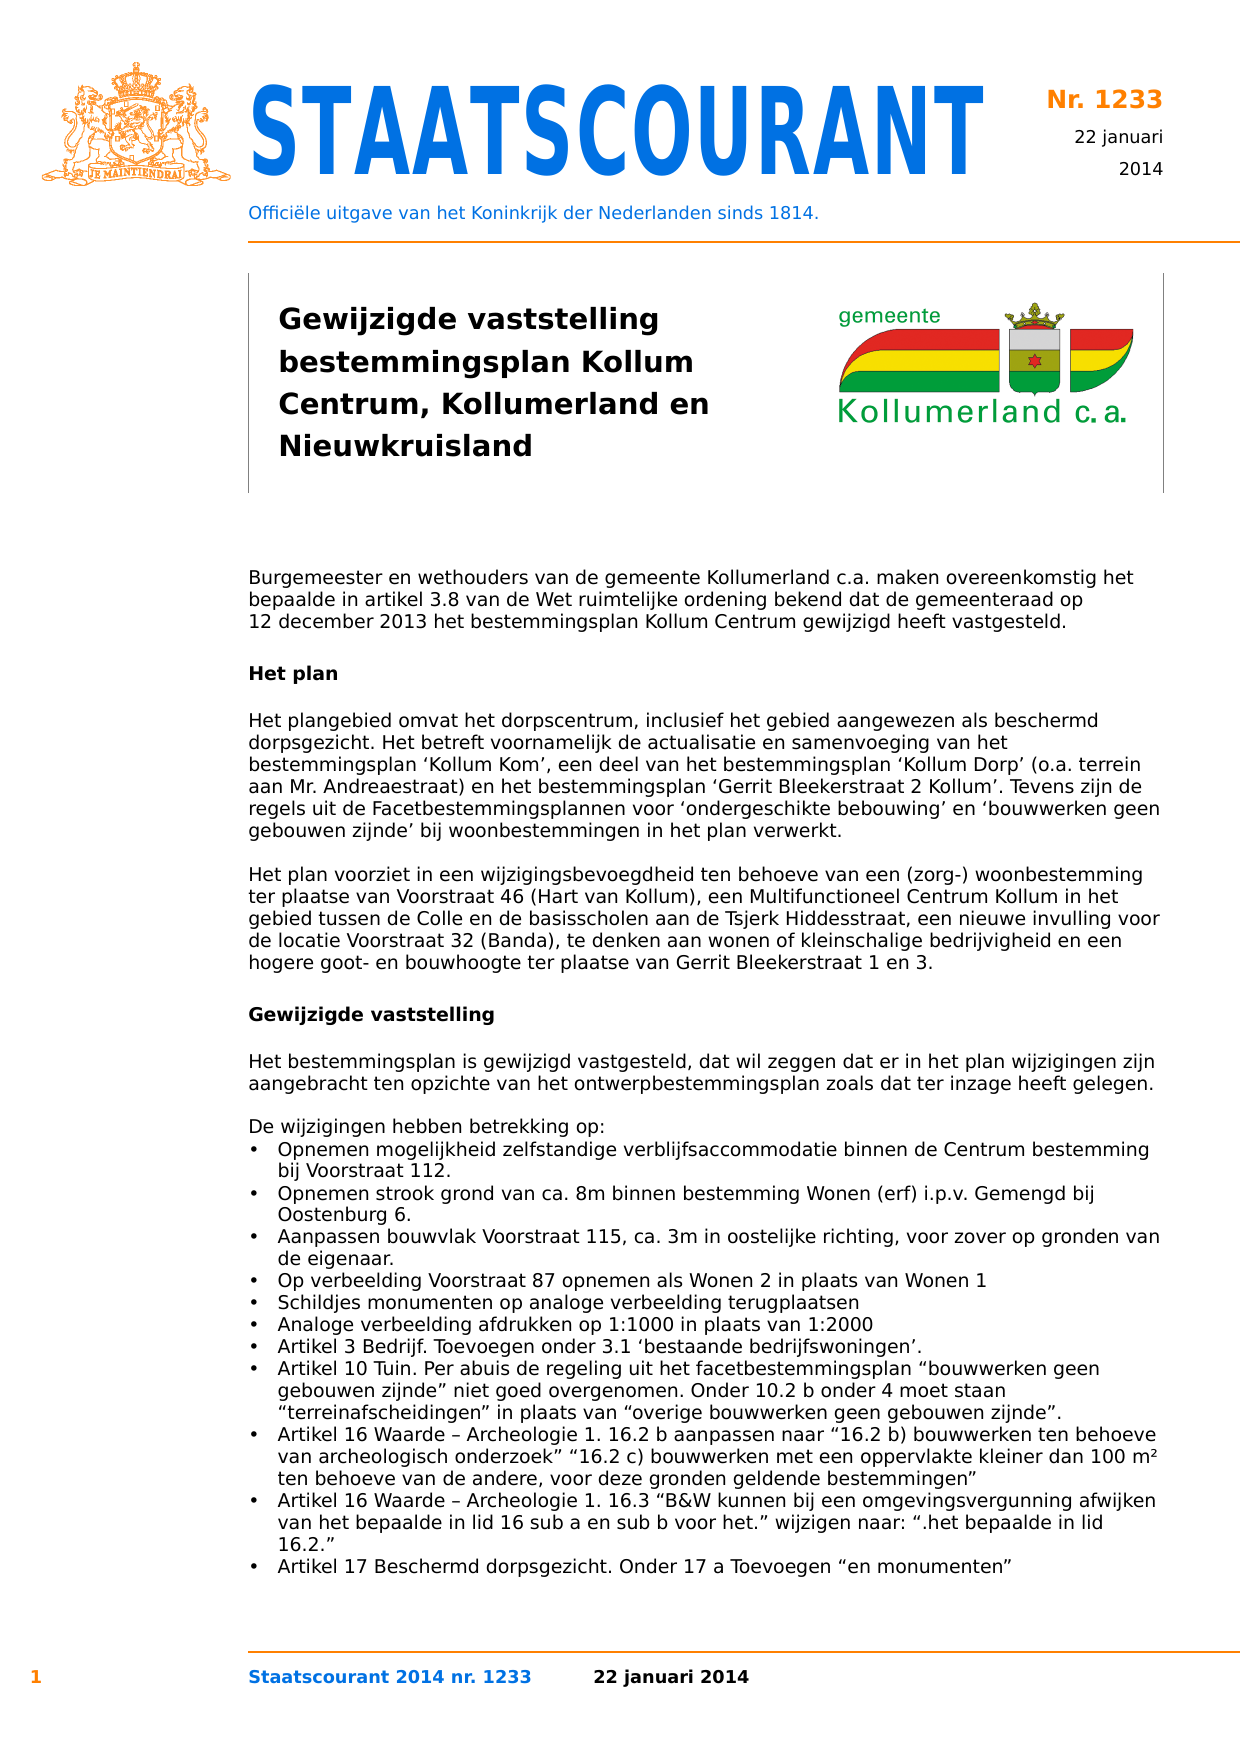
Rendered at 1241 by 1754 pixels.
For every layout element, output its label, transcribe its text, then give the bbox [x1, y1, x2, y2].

text • Opnemen strook grond van ca. 8m binnen bestemming Wonen (erf) i.p.v. Gemengd bij Oostenburg 6. [248, 1182, 1163, 1226]
text • Op verbeelding Voorstraat 87 opnemen als Wonen 2 in plaats van Wonen 1 [248, 1270, 1163, 1292]
text • Artikel 16 Waarde – Archeologie 1. 16.3 “B&W kunnen bij een omgevingsvergunning afwijken van het bepaalde in lid 16 sub a en sub b voor het.” wijzigen naar: “.het bepaalde in lid 16.2.” [248, 1490, 1163, 1556]
text Burgemeester en wethouders van de gemeente Kollumerland c.a. maken overeenkomstig het bepaalde in artikel 3.8 van de Wet ruimtelijke ordening bekend dat de gemeenteraad op 12 december 2013 het bestemmingsplan Kollum Centrum gewijzigd heeft vastgesteld. [248, 567, 1163, 633]
text • Artikel 3 Bedrijf. Toevoegen onder 3.1 ‘bestaande bedrijfswoningen’. [248, 1336, 1163, 1358]
table_cell 2014 [998, 153, 1240, 203]
text • Opnemen mogelijkheid zelfstandige verblijfsaccommodatie binnen de Centrum bestemming bij Voorstraat 112. [248, 1138, 1163, 1182]
text Het plan voorziet in een wijzigingsbevoegdheid ten behoeve van een (zorg-) woonbestemming ter plaatse van Voorstraat 46 (Hart van Kollum), een Multifunctioneel Centrum Kollum in het gebied tussen de Colle en de basisscholen aan de Tsjerk Hiddesstraat, een nieuwe invulling voor de locatie Voorstraat 32 (Banda), te denken aan wonen of kleinschalige bedrijvigheid en een hogere goot- en bouwhoogte ter plaatse van Gerrit Bleekerstraat 1 en 3. [248, 864, 1163, 974]
subtitle Het plan [248, 663, 1163, 685]
text • Artikel 16 Waarde – Archeologie 1. 16.2 b aanpassen naar “16.2 b) bouwwerken ten behoeve van archeologisch onderzoek” “16.2 c) bouwwerken met een oppervlakte kleiner dan 100 m² ten behoeve van de andere, voor deze gronden geldende bestemmingen” [248, 1424, 1163, 1490]
subtitle Gewijzigde vaststelling [248, 1004, 1163, 1026]
text • Schildjes monumenten op analoge verbeelding terugplaatsen [248, 1292, 1163, 1314]
table_header STAATSCOURANT [248, 62, 998, 203]
table_header [25, 62, 248, 241]
table_header Nr. 1233 [998, 62, 1240, 121]
text Het bestemmingsplan is gewijzigd vastgesteld, dat wil zeggen dat er in het plan wijzigingen zijn aangebracht ten opzichte van het ontwerpbestemmingsplan zoals dat ter inzage heeft gelegen. [248, 1051, 1163, 1094]
picture [838, 302, 1134, 427]
table_cell 22 januari [998, 121, 1240, 153]
subtitle Gewijzigde vaststelling bestemmingsplan Kollum Centrum, Kollumerland en Nieuwkruisland [249, 273, 1163, 493]
text • Artikel 17 Beschermd dorpsgezicht. Onder 17 a Toevoegen “en monumenten” [248, 1556, 1163, 1578]
table_cell Officiële uitgave van het Koninkrijk der Nederlanden sinds 1814. [248, 203, 1240, 241]
text • Analoge verbeelding afdrukken op 1:1000 in plaats van 1:2000 [248, 1314, 1163, 1336]
text • Artikel 10 Tuin. Per abuis de regeling uit het facetbestemmingsplan “bouwwerken geen gebouwen zijnde” niet goed overgenomen. Onder 10.2 b onder 4 moet staan “terreinafscheidingen” in plaats van “overige bouwwerken geen gebouwen zijnde”. [248, 1358, 1163, 1424]
text Het plangebied omvat het dorpscentrum, inclusief het gebied aangewezen als beschermd dorpsgezicht. Het betreft voornamelijk de actualisatie en samenvoeging van het bestemmingsplan ‘Kollum Kom’, een deel van het bestemmingsplan ‘Kollum Dorp’ (o.a. terrein aan Mr. Andreaestraat) en het bestemmingsplan ‘Gerrit Bleekerstraat 2 Kollum’. Tevens zijn de regels uit de Facetbestemmingsplannen voor ‘ondergeschikte bebouwing’ en ‘bouwwerken geen gebouwen zijnde’ bij woonbestemmingen in het plan verwerkt. [248, 710, 1163, 842]
picture [41, 62, 231, 186]
text • Aanpassen bouwvlak Voorstraat 115, ca. 3m in oostelijke richting, voor zover op gronden van de eigenaar. [248, 1226, 1163, 1270]
text De wijzigingen hebben betrekking op: [248, 1116, 1163, 1138]
